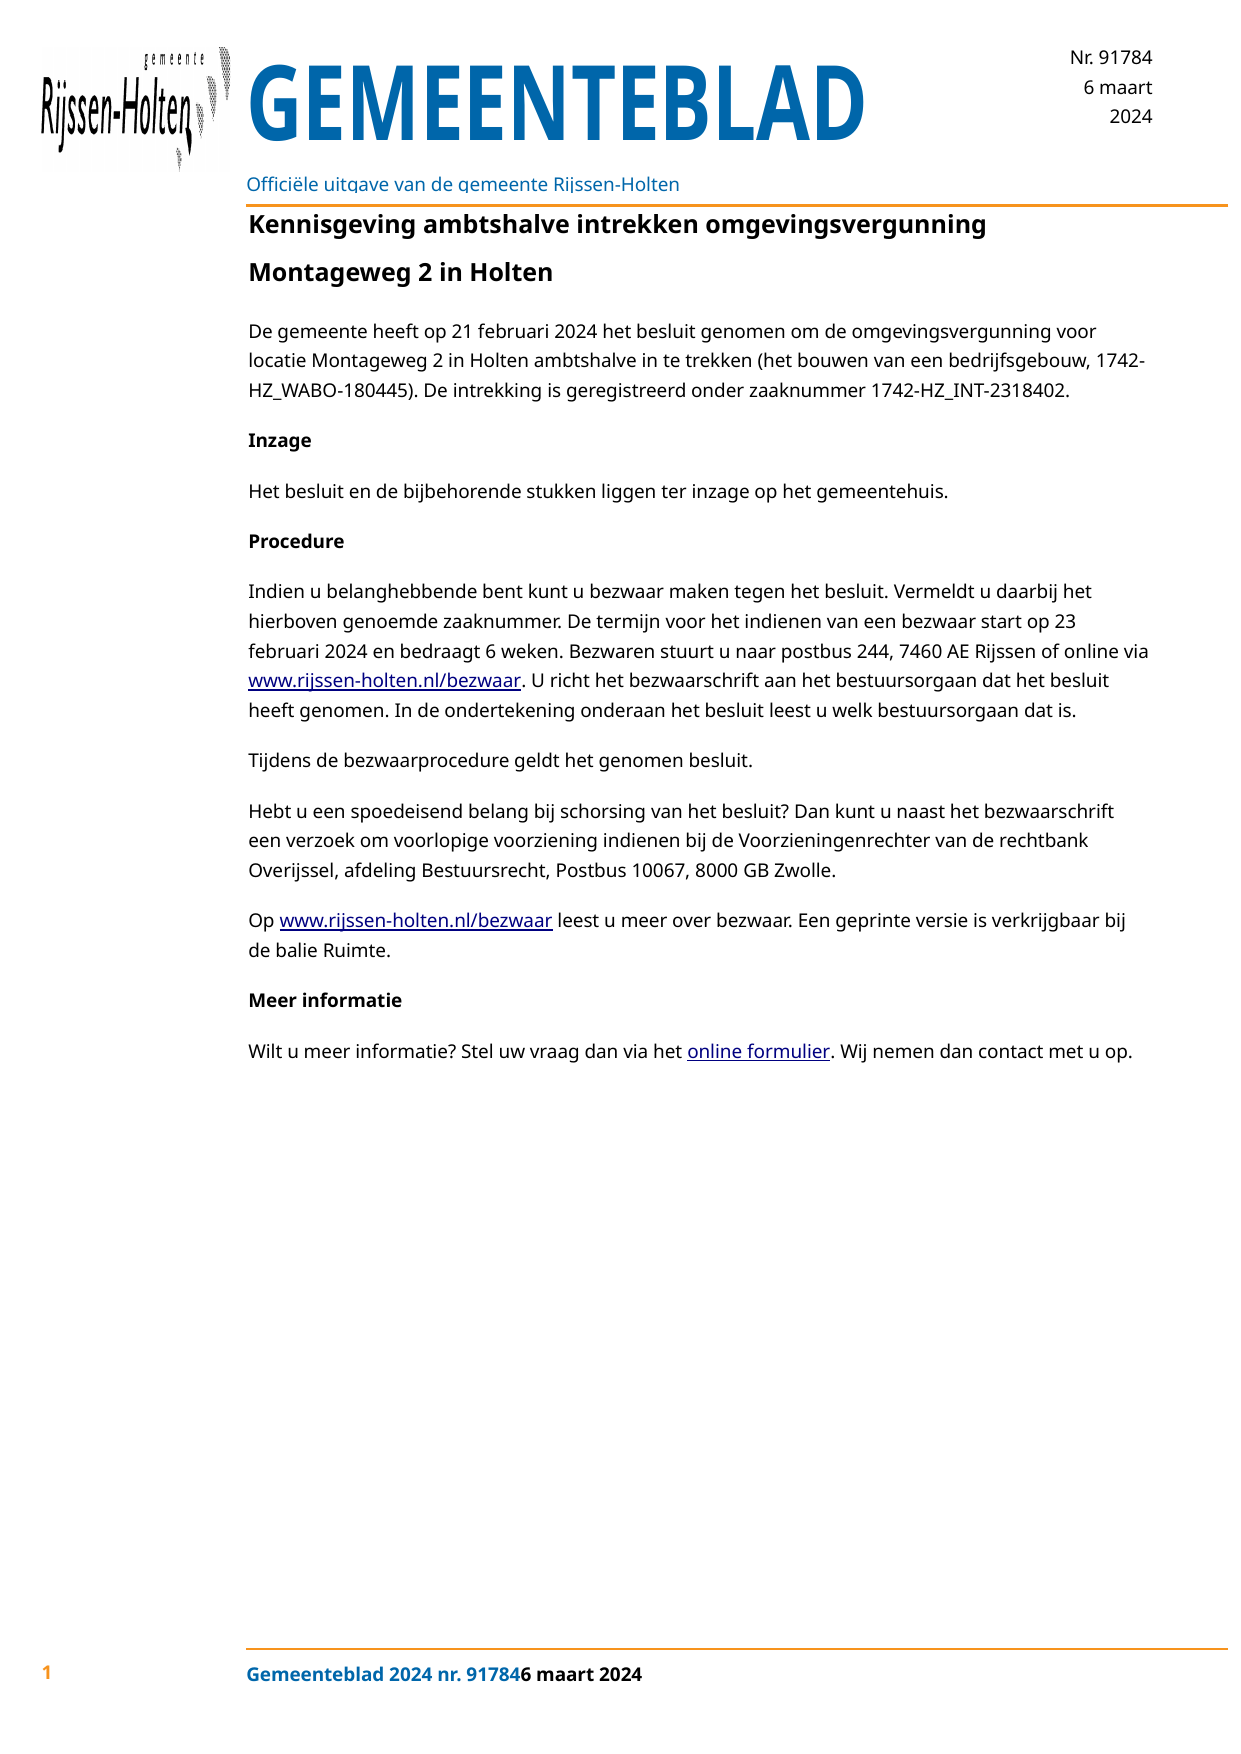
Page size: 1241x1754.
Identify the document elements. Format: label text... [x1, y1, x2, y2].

text Het besluit en de bijbehorende stukken liggen ter inzage op het gemeentehuis. [248, 478, 1152, 504]
text Indien u belanghebbende bent kunt u bezwaar maken tegen het besluit. Vermeldt u daarbij het hierboven genoemde zaaknummer. De termijn voor het indienen van een bezwaar start op 23 februari 2024 en bedraagt 6 weken. Bezwaren stuurt u naar postbus 244, 7460 AE Rijssen of online via www.rijssen-holten.nl/bezwaar. U richt het bezwaarschrift aan het bestuursorgaan dat het besluit heeft genomen. In de ondertekening onderaan het besluit leest u welk bestuursorgaan dat is. [248, 579, 1152, 723]
text Tijdens de bezwaarprocedure geldt het genomen besluit. [248, 747, 1152, 773]
text Procedure [248, 528, 1152, 554]
picture [41, 47, 231, 172]
text De gemeente heeft op 21 februari 2024 het besluit genomen om de omgevingsvergunning voor locatie Montageweg 2 in Holten ambtshalve in te trekken (het bouwen van een bedrijfsgebouw, 1742-HZ_WABO-180445). De intrekking is geregistreerd onder zaaknummer 1742-HZ_INT-2318402. [248, 318, 1152, 403]
text Kennisgeving ambtshalve intrekken omgevingsvergunning Montageweg 2 in Holten [248, 207, 1152, 288]
text Hebt u een spoedeisend belang bij schorsing van het besluit? Dan kunt u naast het bezwaarschrift een verzoek om voorlopige voorziening indienen bij de Voorzieningenrechter van de rechtbank Overijssel, afdeling Bestuursrecht, Postbus 10067, 8000 GB Zwolle. [248, 798, 1152, 883]
text Meer informatie [248, 987, 1152, 1013]
text Op www.rijssen-holten.nl/bezwaar leest u meer over bezwaar. Een geprinte versie is verkrijgbaar bij de balie Ruimte. [248, 907, 1152, 963]
text Inzage [248, 427, 1152, 453]
text Wilt u meer informatie? Stel uw vraag dan via het online formulier. Wij nemen dan contact met u op. [248, 1038, 1152, 1064]
